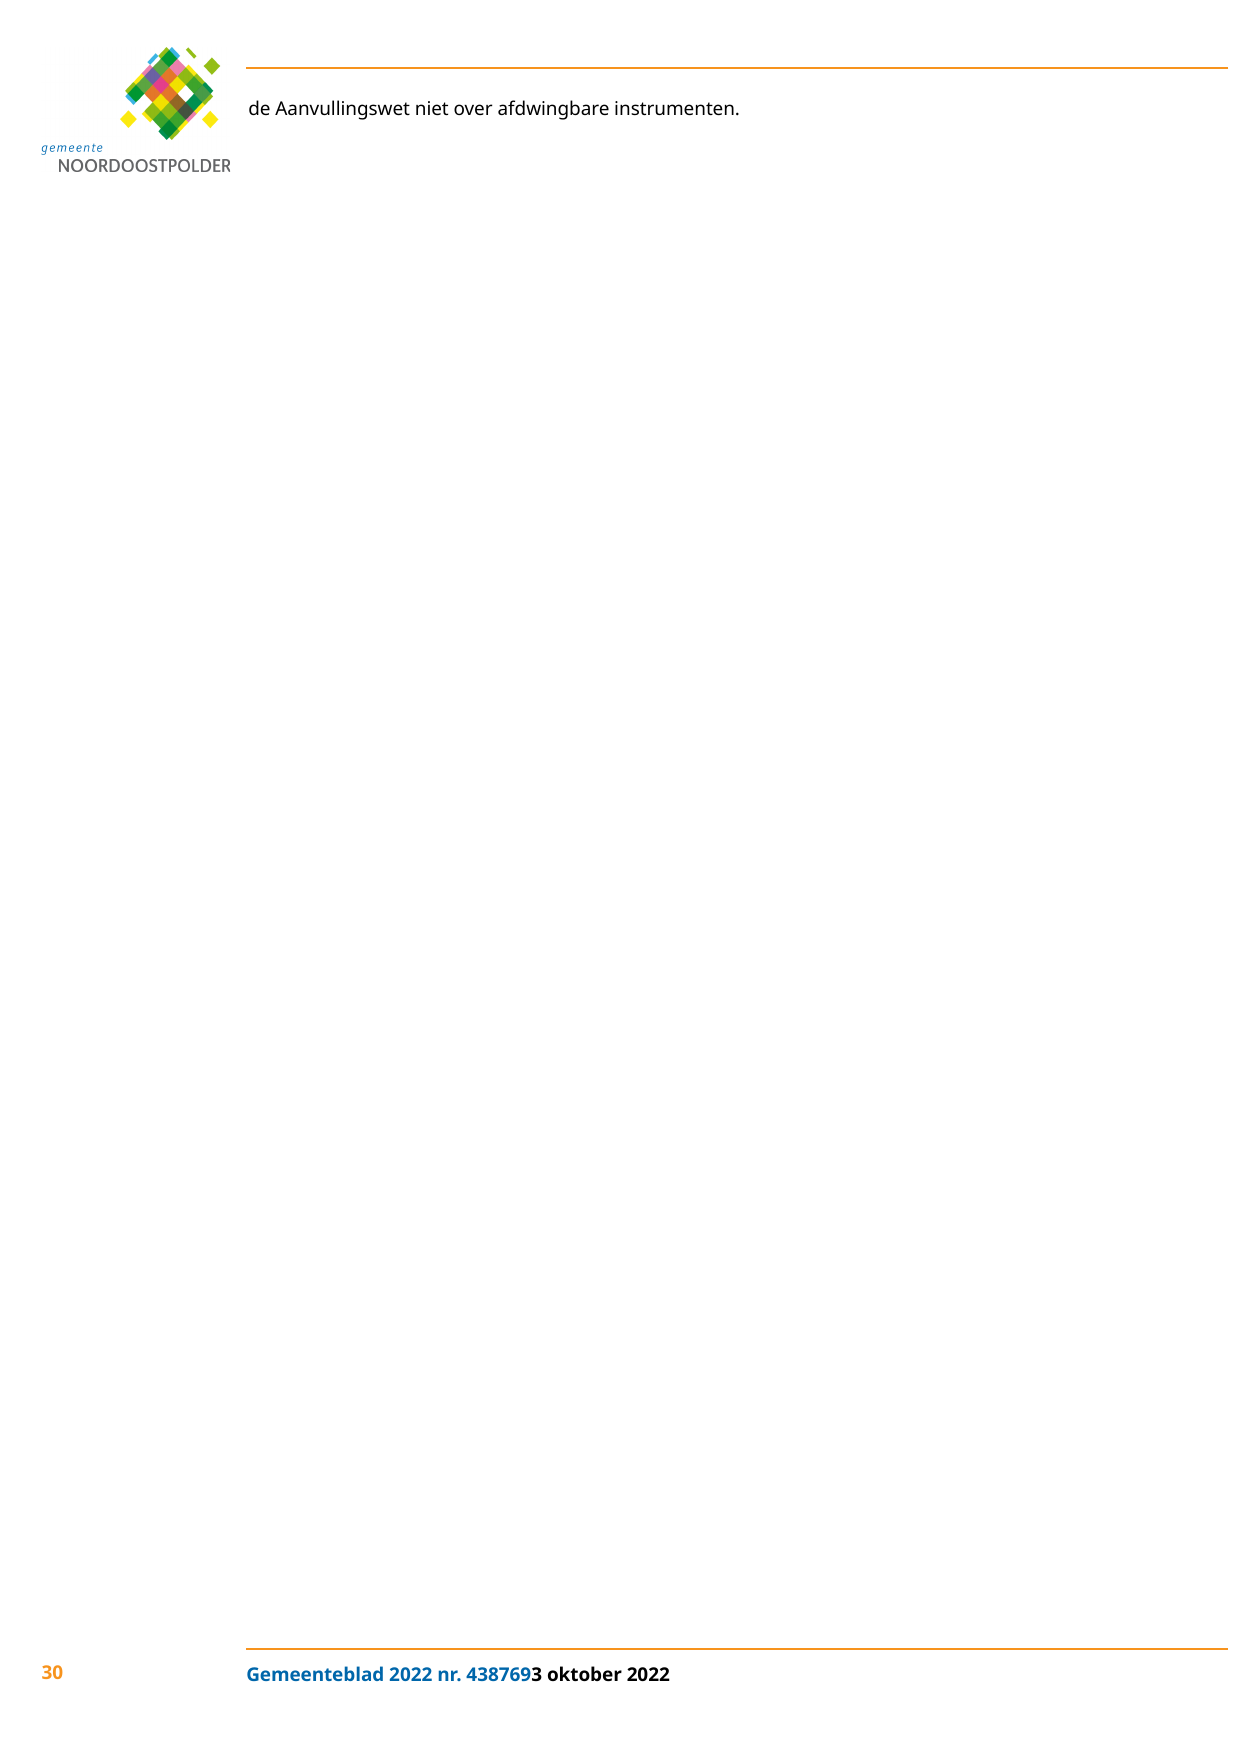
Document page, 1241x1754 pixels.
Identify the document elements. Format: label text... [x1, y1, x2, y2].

text de Aanvullingswet niet over afdwingbare instrumenten. [248, 95, 1152, 121]
picture [41, 47, 231, 172]
